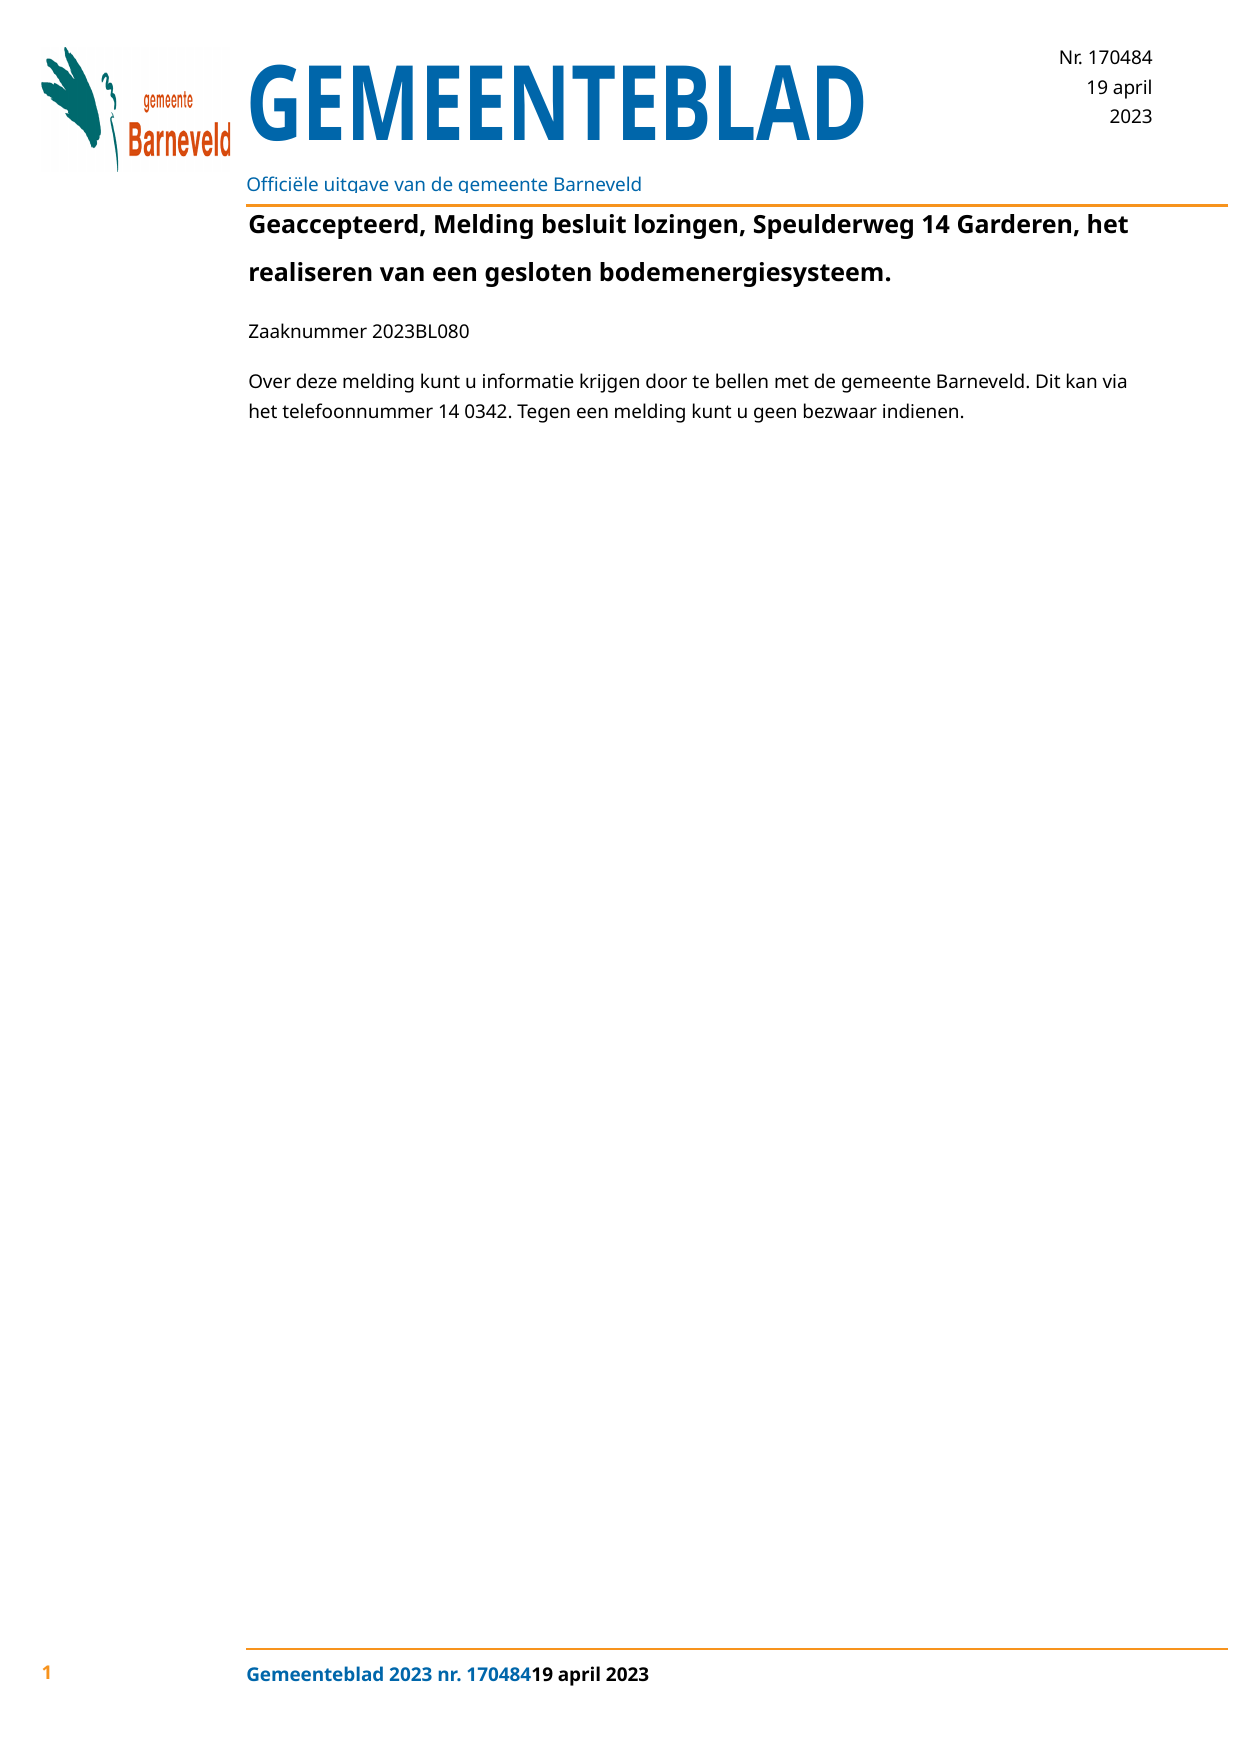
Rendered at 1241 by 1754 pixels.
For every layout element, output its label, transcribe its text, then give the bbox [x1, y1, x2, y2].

text Zaaknummer 2023BL080 [248, 318, 1152, 344]
text Geaccepteerd, Melding besluit lozingen, Speulderweg 14 Garderen, het realiseren van een gesloten bodemenergiesysteem. [248, 207, 1152, 288]
text Over deze melding kunt u informatie krijgen door te bellen met de gemeente Barneveld. Dit kan via het telefoonnummer 14 0342. Tegen een melding kunt u geen bezwaar indienen. [248, 368, 1152, 424]
picture [41, 47, 231, 172]
